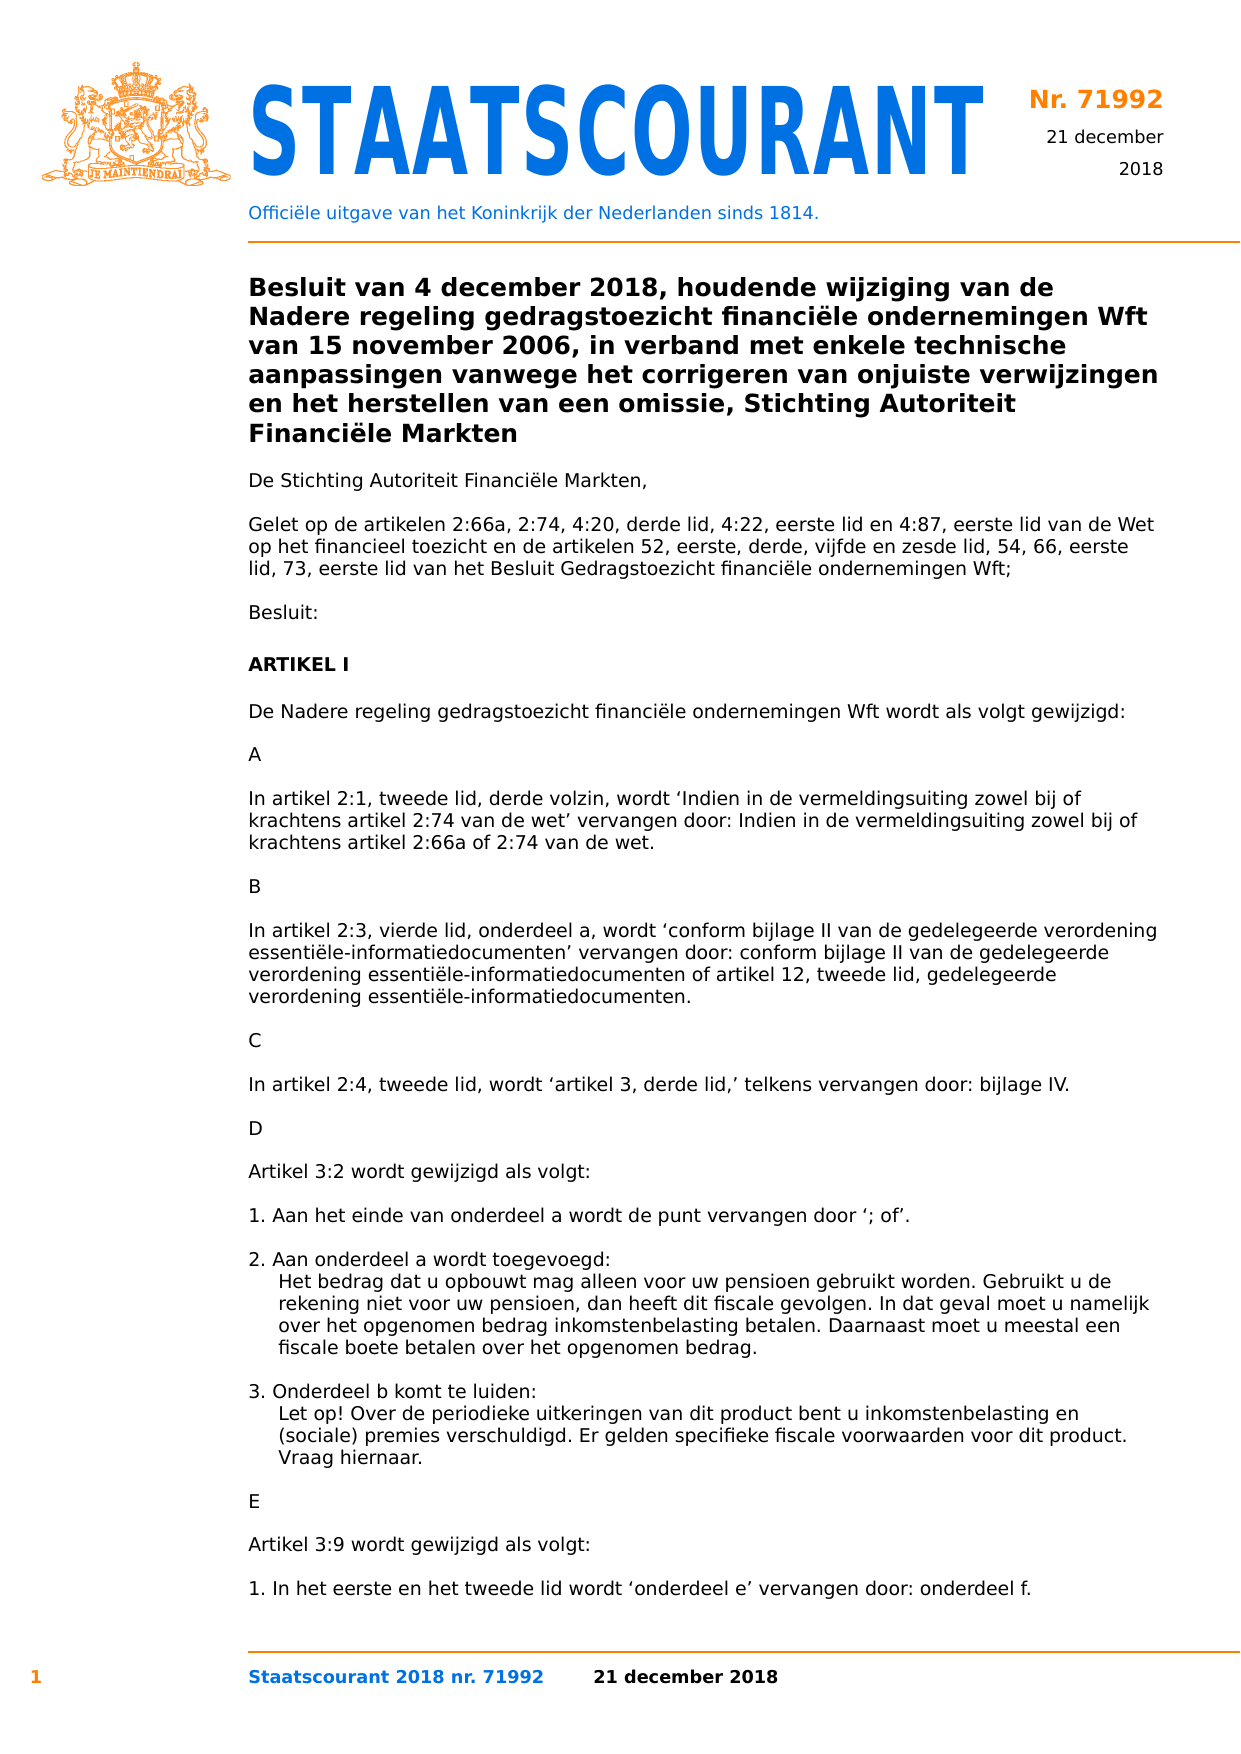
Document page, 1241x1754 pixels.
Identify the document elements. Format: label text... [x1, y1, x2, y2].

text 1. In het eerste en het tweede lid wordt ‘onderdeel e’ vervangen door: onderdeel f. [248, 1578, 1163, 1600]
text E [248, 1491, 1163, 1512]
table_header Nr. 71992 [998, 62, 1240, 121]
text A [248, 744, 1163, 766]
subtitle ARTIKEL I [248, 653, 1163, 676]
text 2. Aan onderdeel a wordt toegevoegd: [248, 1249, 1163, 1271]
text Artikel 3:9 wordt gewijzigd als volgt: [248, 1534, 1163, 1556]
text In artikel 2:4, tweede lid, wordt ‘artikel 3, derde lid,’ telkens vervangen door: bijlage IV. [248, 1073, 1163, 1096]
text Besluit: [248, 602, 1163, 623]
text In artikel 2:1, tweede lid, derde volzin, wordt ‘Indien in de vermeldingsuiting zowel bij of krachtens artikel 2:74 van de wet’ vervangen door: Indien in de vermeldingsuiting zowel bij of krachtens artikel 2:66a of 2:74 van de wet. [248, 788, 1163, 854]
text B [248, 876, 1163, 898]
text In artikel 2:3, vierde lid, onderdeel a, wordt ‘conform bijlage II van de gedelegeerde verordening essentiële-informatiedocumenten’ vervangen door: conform bijlage II van de gedelegeerde verordening essentiële-informatiedocumenten of artikel 12, tweede lid, gedelegeerde verordening essentiële-informatiedocumenten. [248, 920, 1163, 1008]
picture [41, 62, 231, 186]
text C [248, 1030, 1163, 1052]
text 1. Aan het einde van onderdeel a wordt de punt vervangen door ‘; of’. [248, 1205, 1163, 1227]
subtitle Besluit van 4 december 2018, houdende wijziging van de Nadere regeling gedragstoezicht financiële ondernemingen Wft van 15 november 2006, in verband met enkele technische aanpassingen vanwege het corrigeren van onjuiste verwijzingen en het herstellen van een omissie, Stichting Autoriteit Financiële Markten [248, 273, 1163, 448]
table_cell Officiële uitgave van het Koninkrijk der Nederlanden sinds 1814. [248, 203, 1240, 241]
text Gelet op de artikelen 2:66a, 2:74, 4:20, derde lid, 4:22, eerste lid en 4:87, eerste lid van de Wet op het financieel toezicht en de artikelen 52, eerste, derde, vijfde en zesde lid, 54, 66, eerste lid, 73, eerste lid van het Besluit Gedragstoezicht financiële ondernemingen Wft; [248, 514, 1163, 580]
table_cell 2018 [998, 153, 1240, 203]
text D [248, 1117, 1163, 1139]
text De Stichting Autoriteit Financiële Markten, [248, 470, 1163, 492]
text Het bedrag dat u opbouwt mag alleen voor uw pensioen gebruikt worden. Gebruikt u de rekening niet voor uw pensioen, dan heeft dit fiscale gevolgen. In dat geval moet u namelijk over het opgenomen bedrag inkomstenbelasting betalen. Daarnaast moet u meestal een fiscale boete betalen over het opgenomen bedrag. [278, 1271, 1163, 1359]
table_header [25, 62, 248, 241]
text Artikel 3:2 wordt gewijzigd als volgt: [248, 1161, 1163, 1183]
text 3. Onderdeel b komt te luiden: [248, 1381, 1163, 1403]
table_cell 21 december [998, 121, 1240, 153]
text De Nadere regeling gedragstoezicht financiële ondernemingen Wft wordt als volgt gewijzigd: [248, 701, 1163, 722]
text Let op! Over de periodieke uitkeringen van dit product bent u inkomstenbelasting en (sociale) premies verschuldigd. Er gelden specifieke fiscale voorwaarden voor dit product. Vraag hiernaar. [278, 1403, 1163, 1469]
table_header STAATSCOURANT [248, 62, 998, 203]
